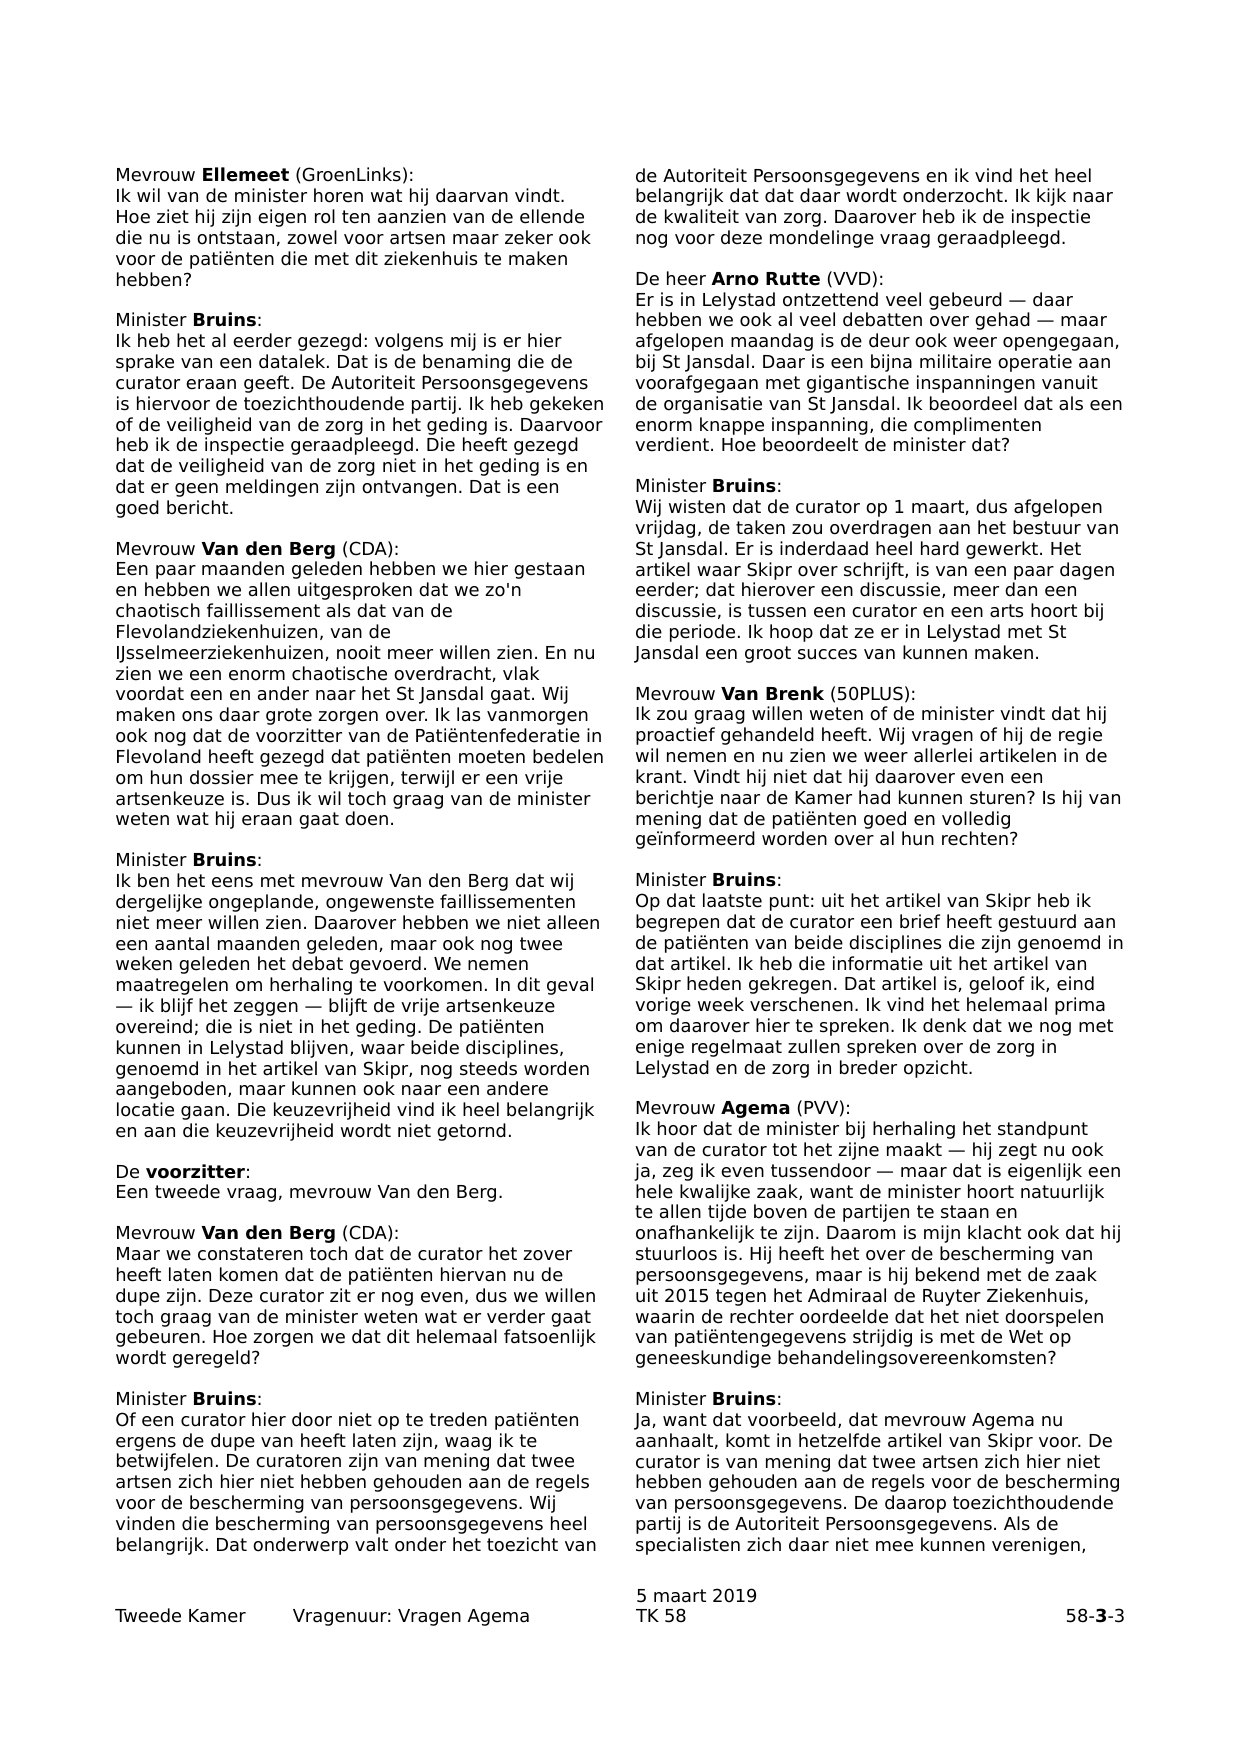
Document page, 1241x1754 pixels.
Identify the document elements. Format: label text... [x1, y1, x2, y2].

text Mevrouw Van Brenk (50PLUS): [635, 683, 1125, 704]
text Minister Bruins: [115, 1389, 605, 1409]
text Een tweede vraag, mevrouw Van den Berg. [115, 1182, 605, 1203]
text De voorzitter: [115, 1162, 605, 1182]
text Of een curator hier door niet op te treden patiënten ergens de dupe van heeft laten zijn, waag ik te betwijfelen. De curatoren zijn van mening dat twee artsen zich hier niet hebben gehouden aan de regels voor de bescherming van persoonsgegevens. Wij vinden die bescherming van persoonsgegevens heel belangrijk. Dat onderwerp valt onder het toezicht van [115, 1409, 605, 1555]
text De heer Arno Rutte (VVD): [635, 269, 1125, 289]
text Ik hoor dat de minister bij herhaling het standpunt van de curator tot het zijne maakt — hij zegt nu ook ja, zeg ik even tussendoor — maar dat is eigenlijk een hele kwalijke zaak, want de minister hoort natuurlijk te allen tijde boven de partijen te staan en onafhankelijk te zijn. Daarom is mijn klacht ook dat hij stuurloos is. Hij heeft het over de bescherming van persoonsgegevens, maar is hij bekend met de zaak uit 2015 tegen het Admiraal de Ruyter Ziekenhuis, waarin de rechter oordeelde dat het niet doorspelen van patiëntengegevens strijdig is met de Wet op geneeskundige behandelingsovereenkomsten? [635, 1119, 1125, 1369]
text Wij wisten dat de curator op 1 maart, dus afgelopen vrijdag, de taken zou overdragen aan het bestuur van St Jansdal. Er is inderdaad heel hard gewerkt. Het artikel waar Skipr over schrijft, is van een paar dagen eerder; dat hierover een discussie, meer dan een discussie, is tussen een curator en een arts hoort bij die periode. Ik hoop dat ze er in Lelystad met St Jansdal een groot succes van kunnen maken. [635, 497, 1125, 663]
text Op dat laatste punt: uit het artikel van Skipr heb ik begrepen dat de curator een brief heeft gestuurd aan de patiënten van beide disciplines die zijn genoemd in dat artikel. Ik heb die informatie uit het artikel van Skipr heden gekregen. Dat artikel is, geloof ik, eind vorige week verschenen. Ik vind het helemaal prima om daarover hier te spreken. Ik denk dat we nog met enige regelmaat zullen spreken over de zorg in Lelystad en de zorg in breder opzicht. [635, 891, 1125, 1078]
text Minister Bruins: [115, 310, 605, 331]
text Minister Bruins: [635, 1389, 1125, 1410]
text Een paar maanden geleden hebben we hier gestaan en hebben we allen uitgesproken dat we zo'n chaotisch faillissement als dat van de Flevolandziekenhuizen, van de IJsselmeerziekenhuizen, nooit meer willen zien. En nu zien we een enorm chaotische overdracht, vlak voordat een en ander naar het St Jansdal gaat. Wij maken ons daar grote zorgen over. Ik las vanmorgen ook nog dat de voorzitter van de Patiëntenfederatie in Flevoland heeft gezegd dat patiënten moeten bedelen om hun dossier mee te krijgen, terwijl er een vrije artsenkeuze is. Dus ik wil toch graag van de minister weten wat hij eraan gaat doen. [115, 559, 605, 830]
text Ik heb het al eerder gezegd: volgens mij is er hier sprake van een datalek. Dat is de benaming die de curator eraan geeft. De Autoriteit Persoonsgegevens is hiervoor de toezichthoudende partij. Ik heb gekeken of de veiligheid van de zorg in het geding is. Daarvoor heb ik de inspectie geraadpleegd. Die heeft gezegd dat de veiligheid van de zorg niet in het geding is en dat er geen meldingen zijn ontvangen. Dat is een goed bericht. [115, 331, 605, 518]
text Minister Bruins: [635, 870, 1125, 891]
text Mevrouw Ellemeet (GroenLinks): [115, 165, 605, 186]
text Mevrouw Van den Berg (CDA): [115, 538, 605, 559]
text Ik zou graag willen weten of de minister vindt dat hij proactief gehandeld heeft. Wij vragen of hij de regie wil nemen en nu zien we weer allerlei artikelen in de krant. Vindt hij niet dat hij daarover even een berichtje naar de Kamer had kunnen sturen? Is hij van mening dat de patiënten goed en volledig geïnformeerd worden over al hun rechten? [635, 704, 1125, 850]
text Maar we constateren toch dat de curator het zover heeft laten komen dat de patiënten hiervan nu de dupe zijn. Deze curator zit er nog even, dus we willen toch graag van de minister weten wat er verder gaat gebeuren. Hoe zorgen we dat dit helemaal fatsoenlijk wordt geregeld? [115, 1244, 605, 1369]
text Ja, want dat voorbeeld, dat mevrouw Agema nu aanhaalt, komt in hetzelfde artikel van Skipr voor. De curator is van mening dat twee artsen zich hier niet hebben gehouden aan de regels voor de bescherming van persoonsgegevens. De daarop toezichthoudende partij is de Autoriteit Persoonsgegevens. Als de specialisten zich daar niet mee kunnen verenigen, [635, 1410, 1125, 1556]
text Minister Bruins: [635, 476, 1125, 497]
text Minister Bruins: [115, 850, 605, 871]
text Mevrouw Van den Berg (CDA): [115, 1223, 605, 1244]
text Ik ben het eens met mevrouw Van den Berg dat wij dergelijke ongeplande, ongewenste faillissementen niet meer willen zien. Daarover hebben we niet alleen een aantal maanden geleden, maar ook nog twee weken geleden het debat gevoerd. We nemen maatregelen om herhaling te voorkomen. In dit geval — ik blijf het zeggen — blijft de vrije artsenkeuze overeind; die is niet in het geding. De patiënten kunnen in Lelystad blijven, waar beide disciplines, genoemd in het artikel van Skipr, nog steeds worden aangeboden, maar kunnen ook naar een andere locatie gaan. Die keuzevrijheid vind ik heel belangrijk en aan die keuzevrijheid wordt niet getornd. [115, 871, 605, 1142]
text Er is in Lelystad ontzettend veel gebeurd — daar hebben we ook al veel debatten over gehad — maar afgelopen maandag is de deur ook weer opengegaan, bij St Jansdal. Daar is een bijna militaire operatie aan voorafgegaan met gigantische inspanningen vanuit de organisatie van St Jansdal. Ik beoordeel dat als een enorm knappe inspanning, die complimenten verdient. Hoe beoordeelt de minister dat? [635, 289, 1125, 456]
text Mevrouw Agema (PVV): [635, 1098, 1125, 1119]
text de Autoriteit Persoonsgegevens en ik vind het heel belangrijk dat dat daar wordt onderzocht. Ik kijk naar de kwaliteit van zorg. Daarover heb ik de inspectie nog voor deze mondelinge vraag geraadpleegd. [635, 165, 1125, 249]
text Ik wil van de minister horen wat hij daarvan vindt. Hoe ziet hij zijn eigen rol ten aanzien van de ellende die nu is ontstaan, zowel voor artsen maar zeker ook voor de patiënten die met dit ziekenhuis te maken hebben? [115, 186, 605, 290]
